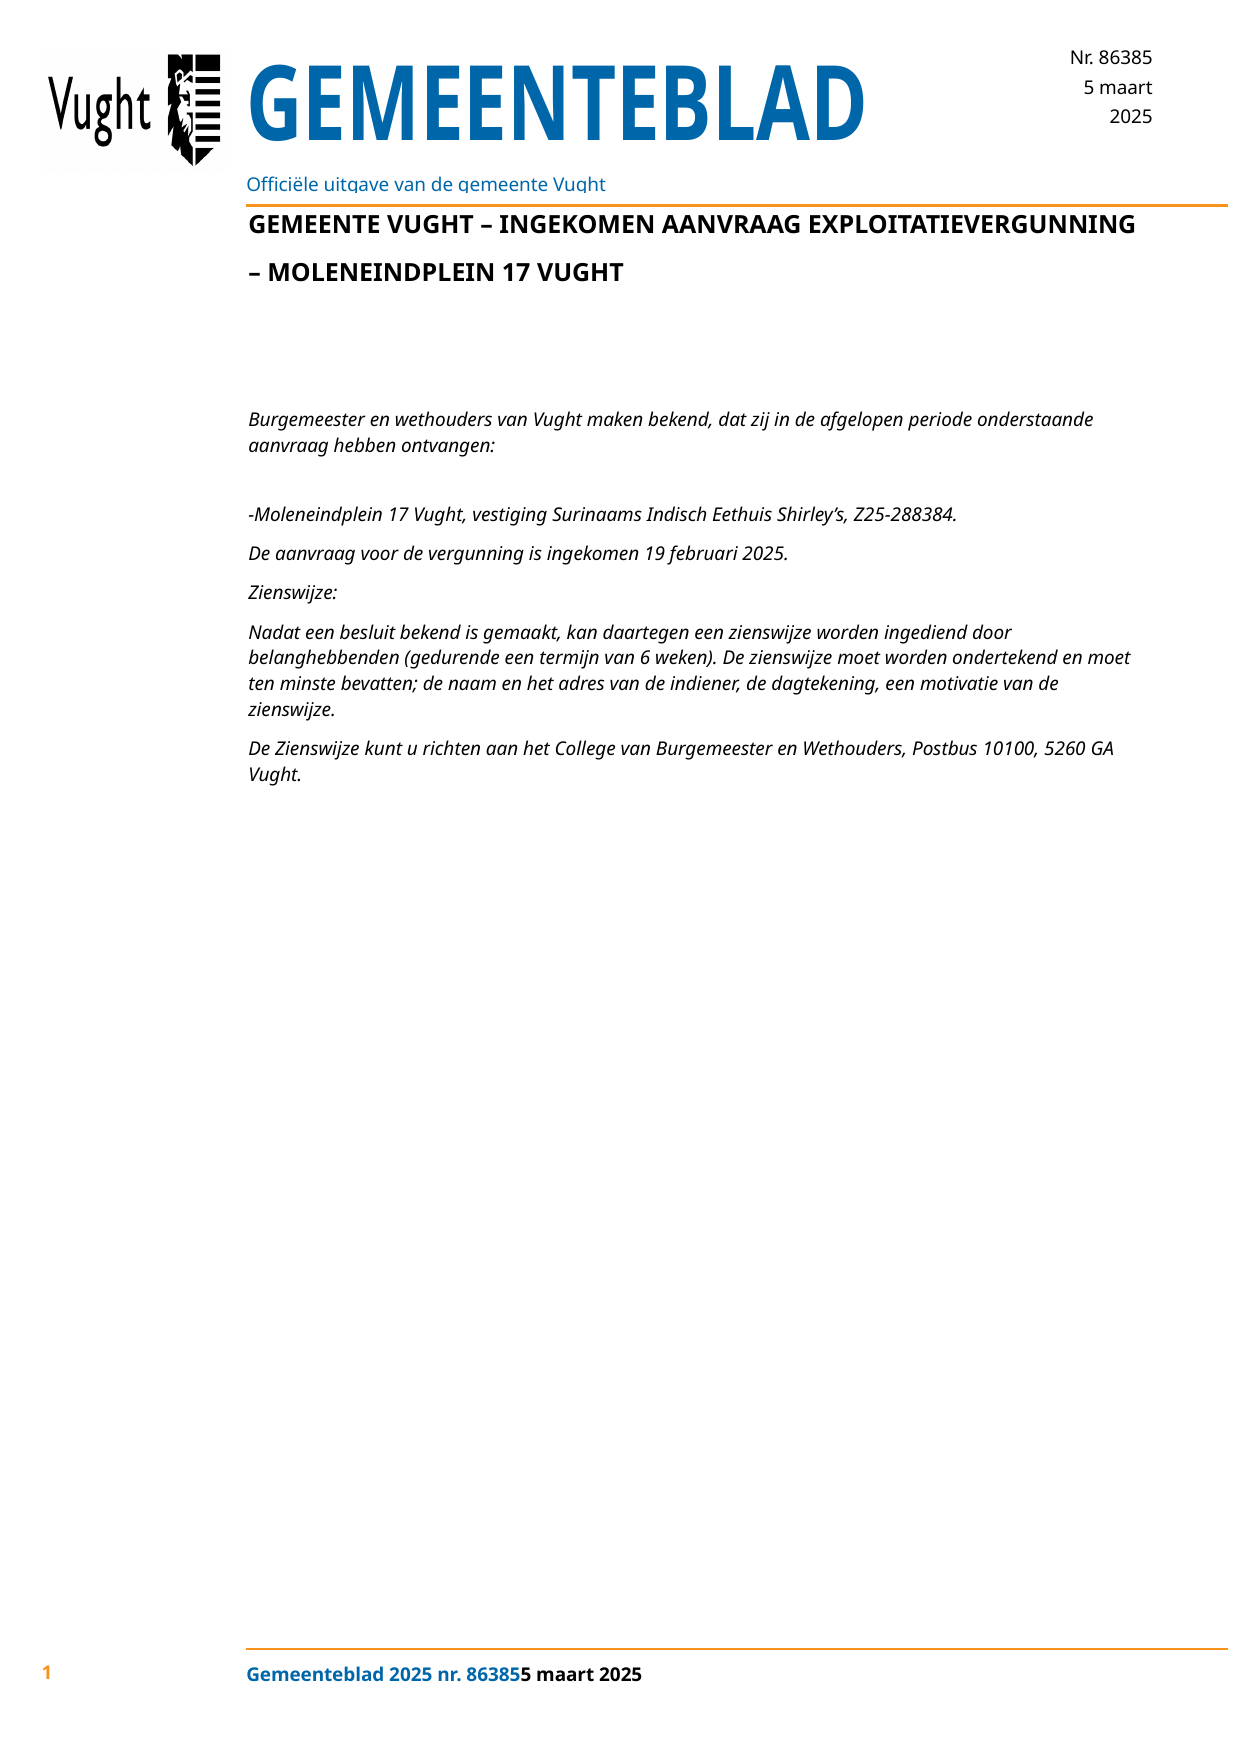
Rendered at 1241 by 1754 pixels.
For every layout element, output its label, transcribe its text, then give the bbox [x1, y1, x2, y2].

text Zienswijze: [248, 579, 1152, 605]
text Nadat een besluit bekend is gemaakt, kan daartegen een zienswijze worden ingediend door belanghebbenden (gedurende een termijn van 6 weken). De zienswijze moet worden ondertekend en moet ten minste bevatten; de naam en het adres van de indiener, de dagtekening, een motivatie van de zienswijze. [248, 619, 1152, 722]
text GEMEENTE VUGHT – INGEKOMEN AANVRAAG EXPLOITATIEVERGUNNING – MOLENEINDPLEIN 17 VUGHT [248, 207, 1152, 288]
text De Zienswijze kunt u richten aan het College van Burgemeester en Wethouders, Postbus 10100, 5260 GA Vught. [248, 735, 1152, 787]
text -Moleneindplein 17 Vught, vestiging Surinaams Indisch Eethuis Shirley’s, Z25-288384. [248, 501, 1152, 527]
text Burgemeester en wethouders van Vught maken bekend, dat zij in de afgelopen periode onderstaande aanvraag hebben ontvangen: [248, 406, 1152, 458]
picture [41, 47, 231, 172]
text De aanvraag voor de vergunning is ingekomen 19 februari 2025. [248, 540, 1152, 566]
